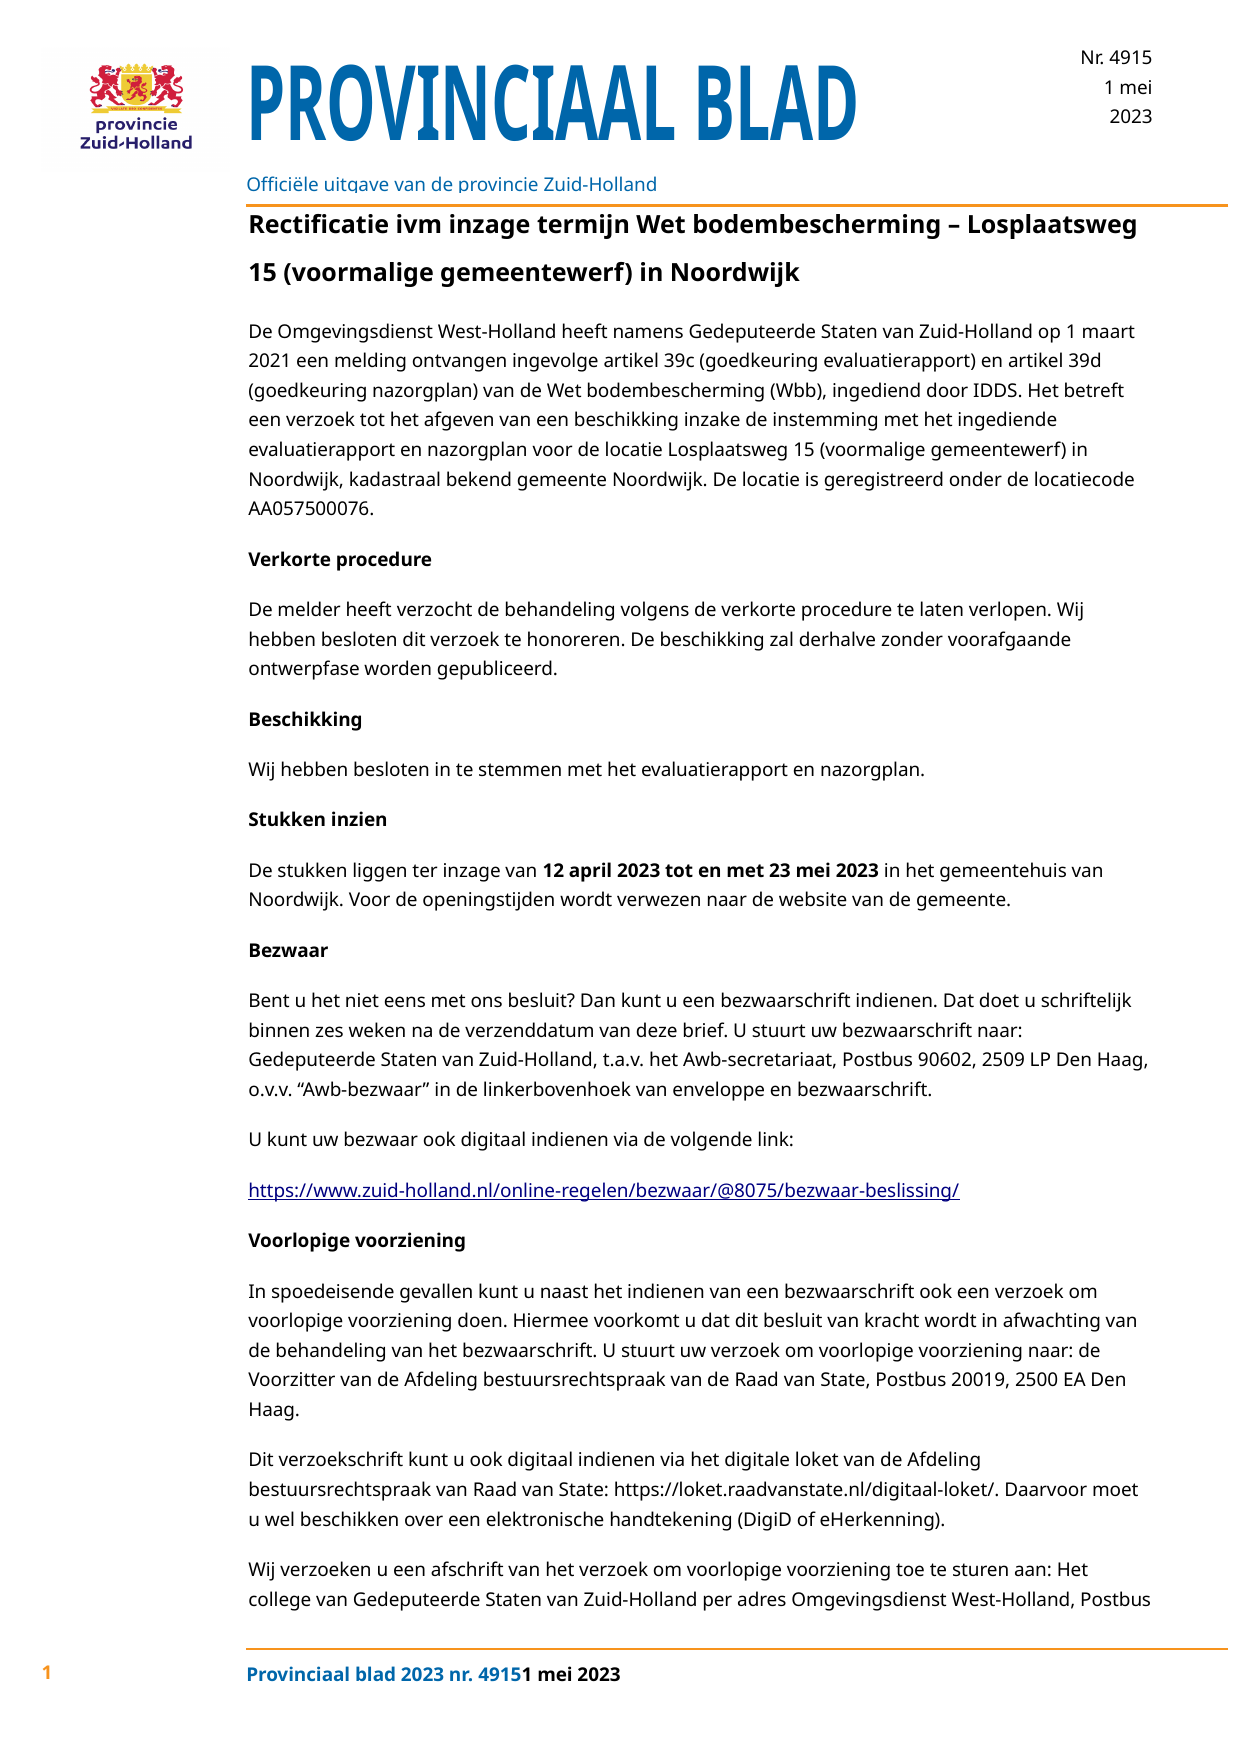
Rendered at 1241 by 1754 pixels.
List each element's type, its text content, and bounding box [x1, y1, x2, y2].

text De melder heeft verzocht de behandeling volgens de verkorte procedure te laten verlopen. Wij hebben besloten dit verzoek te honoreren. De beschikking zal derhalve zonder voorafgaande ontwerpfase worden gepubliceerd. [248, 596, 1152, 681]
picture [41, 47, 231, 172]
text https://www.zuid-holland.nl/online-regelen/bezwaar/@8075/bezwaar-beslissing/ [248, 1177, 1152, 1203]
text Wij verzoeken u een afschrift van het verzoek om voorlopige voorziening toe te sturen aan: Het college van Gedeputeerde Staten van Zuid-Holland per adres Omgevingsdienst West-Holland, Postbus [248, 1556, 1152, 1612]
text Beschikking [248, 706, 1152, 732]
text Rectificatie ivm inzage termijn Wet bodembescherming – Losplaatsweg 15 (voormalige gemeentewerf) in Noordwijk [248, 207, 1152, 288]
text Bent u het niet eens met ons besluit? Dan kunt u een bezwaarschrift indienen. Dat doet u schriftelijk binnen zes weken na de verzenddatum van deze brief. U stuurt uw bezwaarschrift naar: Gedeputeerde Staten van Zuid-Holland, t.a.v. het Awb-secretariaat, Postbus 90602, 2509 LP Den Haag, o.v.v. “Awb-bezwaar” in de linkerbovenhoek van enveloppe en bezwaarschrift. [248, 987, 1152, 1102]
text Wij hebben besloten in te stemmen met het evaluatierapport en nazorgplan. [248, 756, 1152, 782]
text Dit verzoekschrift kunt u ook digitaal indienen via het digitale loket van de Afdeling bestuursrechtspraak van Raad van State: https://loket.raadvanstate.nl/digitaal-loket/. Daarvoor moet u wel beschikken over een elektronische handtekening (DigiD of eHerkenning). [248, 1447, 1152, 1532]
text Bezwaar [248, 937, 1152, 963]
text In spoedeisende gevallen kunt u naast het indienen van een bezwaarschrift ook een verzoek om voorlopige voorziening doen. Hiermee voorkomt u dat dit besluit van kracht wordt in afwachting van de behandeling van het bezwaarschrift. U stuurt uw verzoek om voorlopige voorziening naar: de Voorzitter van de Afdeling bestuursrechtspraak van de Raad van State, Postbus 20019, 2500 EA Den Haag. [248, 1278, 1152, 1422]
text Verkorte procedure [248, 546, 1152, 572]
text De Omgevingsdienst West-Holland heeft namens Gedeputeerde Staten van Zuid-Holland op 1 maart 2021 een melding ontvangen ingevolge artikel 39c (goedkeuring evaluatierapport) en artikel 39d (goedkeuring nazorgplan) van de Wet bodembescherming (Wbb), ingediend door IDDS. Het betreft een verzoek tot het afgeven van een beschikking inzake de instemming met het ingediende evaluatierapport en nazorgplan voor de locatie Losplaatsweg 15 (voormalige gemeentewerf) in Noordwijk, kadastraal bekend gemeente Noordwijk. De locatie is geregistreerd onder de locatiecode AA057500076. [248, 318, 1152, 521]
text Voorlopige voorziening [248, 1227, 1152, 1253]
text U kunt uw bezwaar ook digitaal indienen via de volgende link: [248, 1127, 1152, 1152]
text Stukken inzien [248, 807, 1152, 832]
text De stukken liggen ter inzage van 12 april 2023 tot en met 23 mei 2023 in het gemeentehuis van Noordwijk. Voor de openingstijden wordt verwezen naar de website van de gemeente. [248, 857, 1152, 912]
